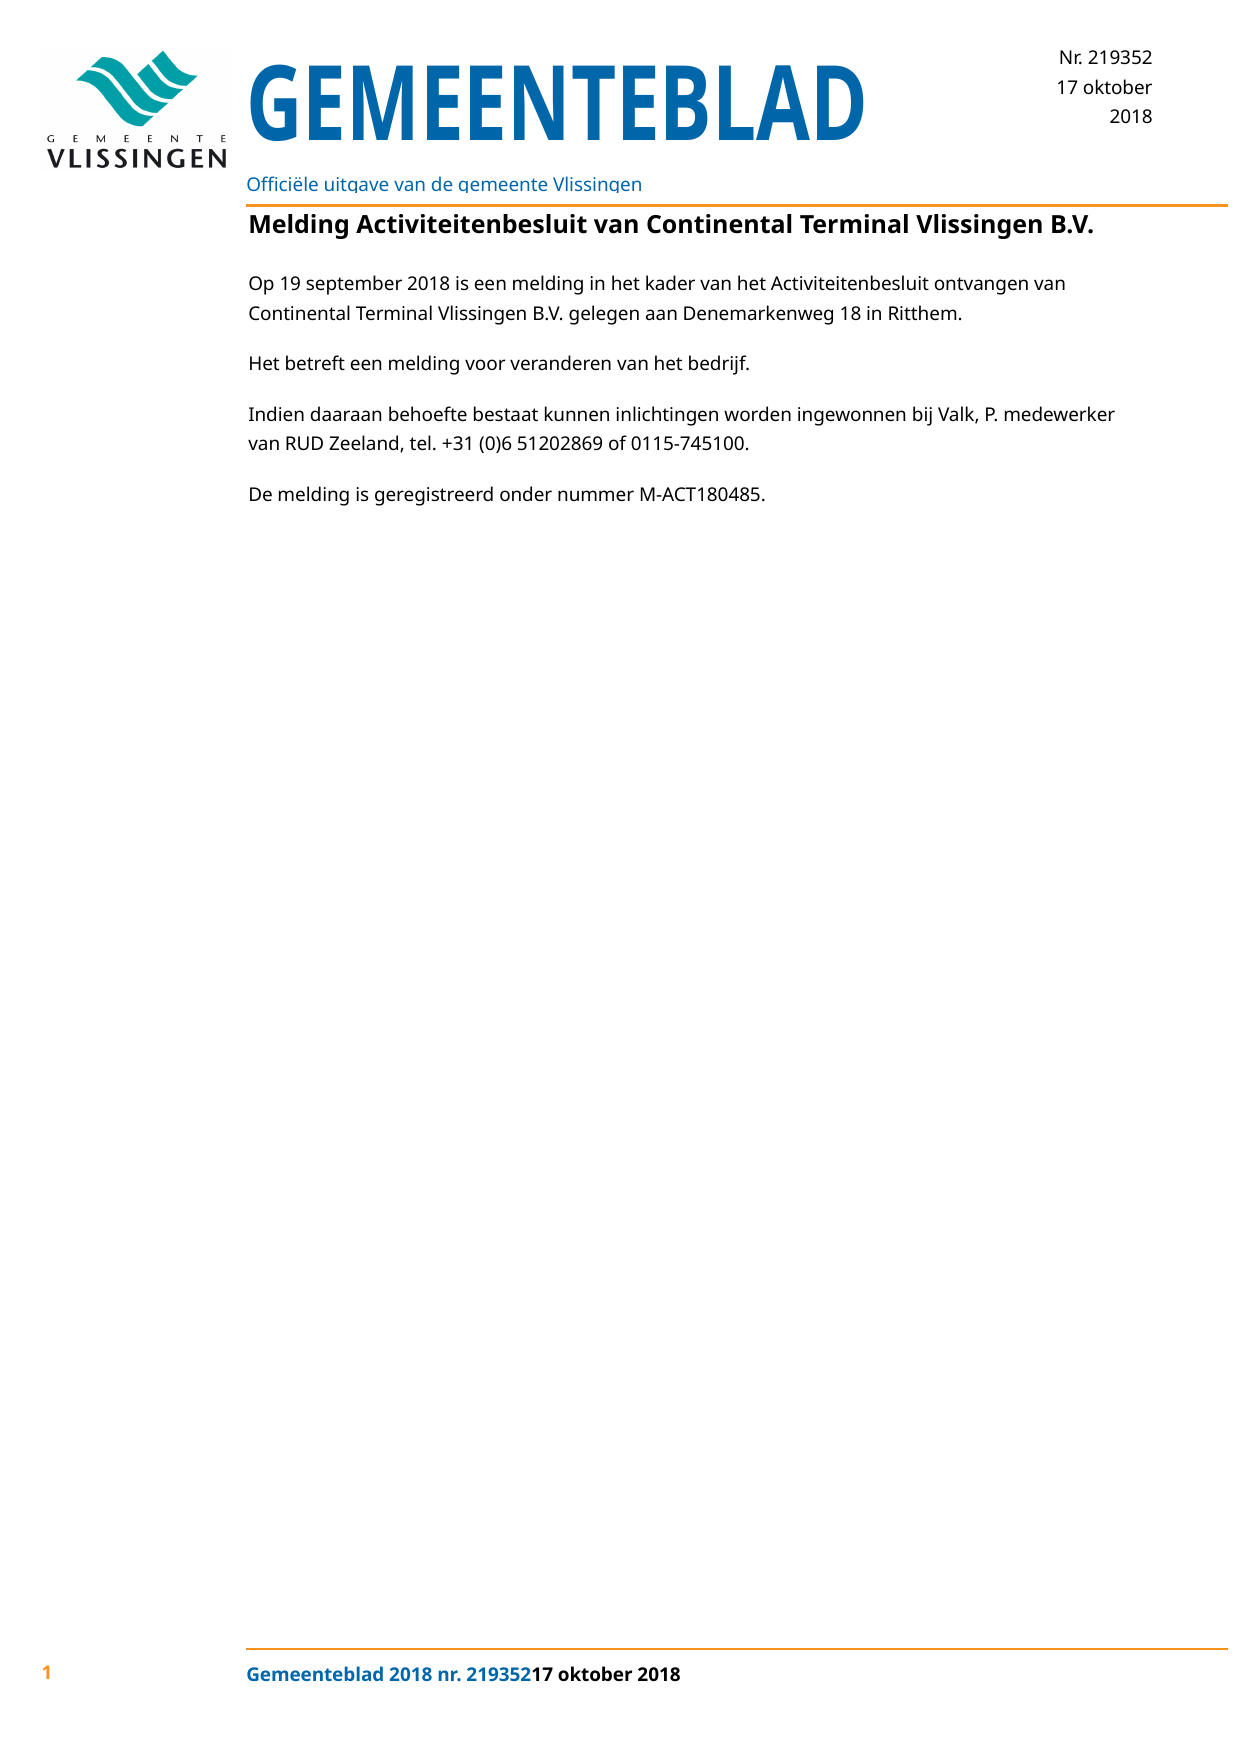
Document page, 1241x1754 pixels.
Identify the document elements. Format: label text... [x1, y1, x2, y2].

text Melding Activiteitenbesluit van Continental Terminal Vlissingen B.V. [248, 207, 1152, 241]
picture [41, 47, 231, 172]
text Op 19 september 2018 is een melding in het kader van het Activiteitenbesluit ontvangen van Continental Terminal Vlissingen B.V. gelegen aan Denemarkenweg 18 in Ritthem. [248, 270, 1152, 326]
text Indien daaraan behoefte bestaat kunnen inlichtingen worden ingewonnen bij Valk, P. medewerker van RUD Zeeland, tel. +31 (0)6 51202869 of 0115-745100. [248, 401, 1152, 456]
text De melding is geregistreerd onder nummer M-ACT180485. [248, 481, 1152, 506]
text Het betreft een melding voor veranderen van het bedrijf. [248, 350, 1152, 376]
